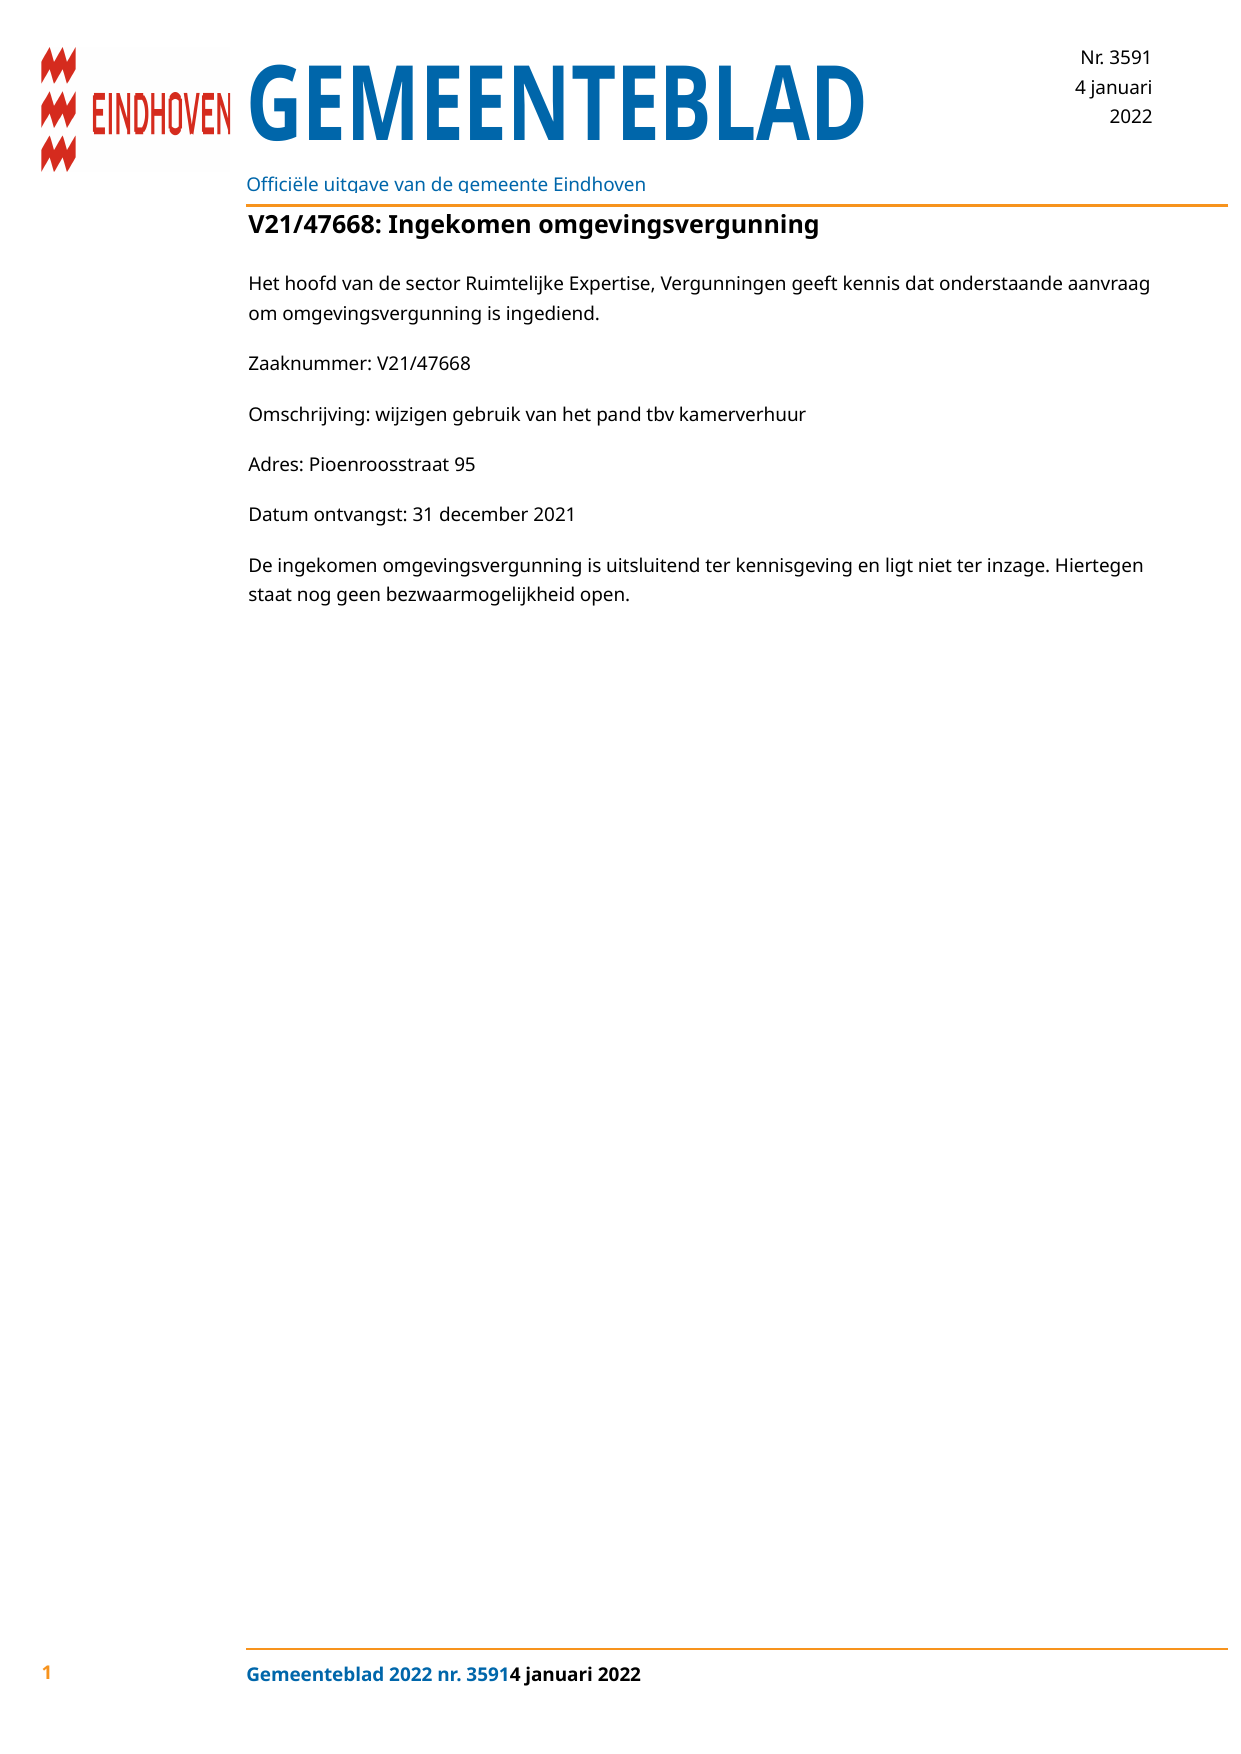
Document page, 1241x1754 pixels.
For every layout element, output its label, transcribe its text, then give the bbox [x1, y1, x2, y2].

text V21/47668: Ingekomen omgevingsvergunning [248, 207, 1152, 241]
text Zaaknummer: V21/47668 [248, 350, 1152, 376]
text Datum ontvangst: 31 december 2021 [248, 502, 1152, 527]
text Adres: Pioenroosstraat 95 [248, 451, 1152, 477]
picture [41, 47, 231, 172]
text Omschrijving: wijzigen gebruik van het pand tbv kamerverhuur [248, 401, 1152, 426]
text De ingekomen omgevingsvergunning is uitsluitend ter kennisgeving en ligt niet ter inzage. Hiertegen staat nog geen bezwaarmogelijkheid open. [248, 552, 1152, 607]
text Het hoofd van de sector Ruimtelijke Expertise, Vergunningen geeft kennis dat onderstaande aanvraag om omgevingsvergunning is ingediend. [248, 270, 1152, 326]
